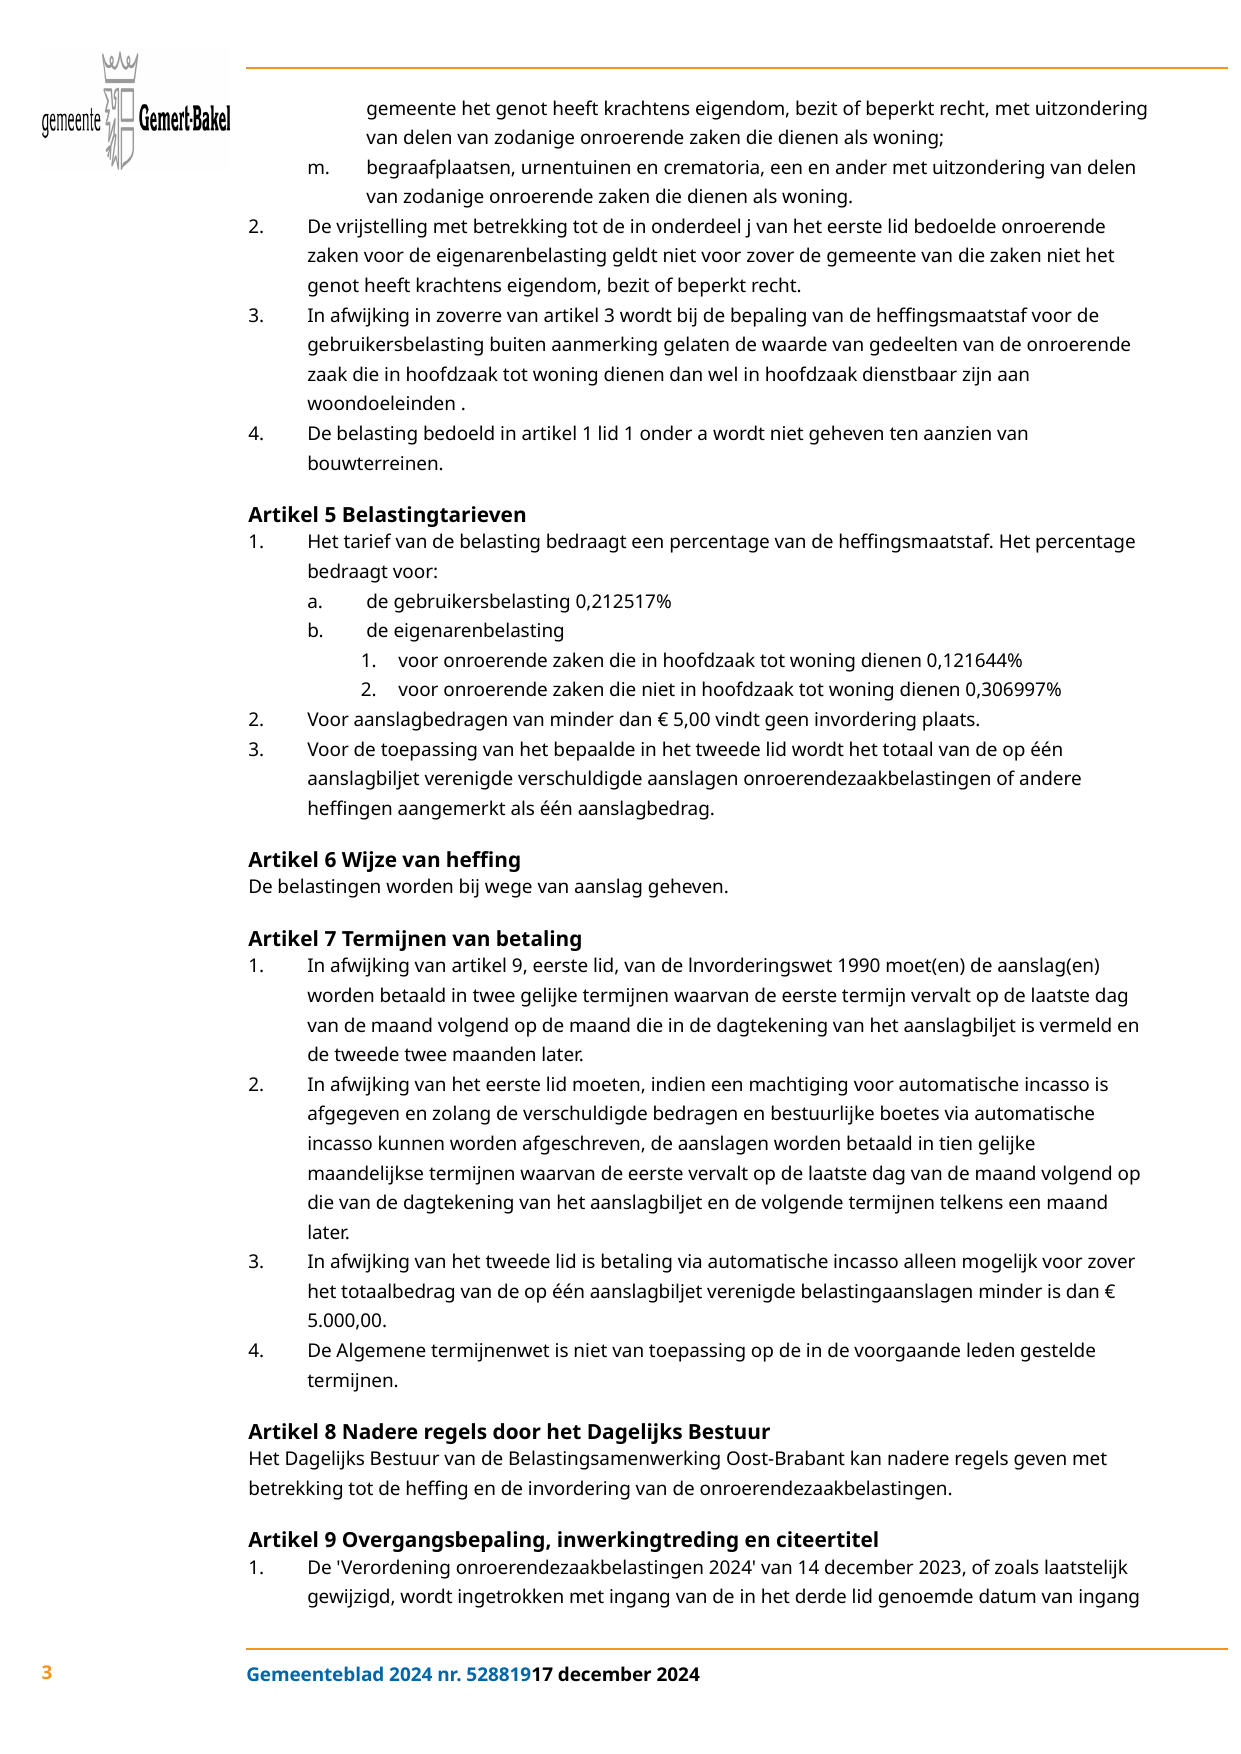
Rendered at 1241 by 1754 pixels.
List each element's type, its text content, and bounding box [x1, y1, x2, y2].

text Artikel 5 Belastingtarieven [248, 500, 1152, 529]
list In afwijking van het eerste lid moeten, indien een machtiging voor automatische incasso is afgegeven en zolang de verschuldigde bedragen en bestuurlijke boetes via automatische incasso kunnen worden afgeschreven, de aanslagen worden betaald in tien gelijke maandelijkse termijnen waarvan de eerste vervalt op de laatste dag van de maand volgend op die van de dagtekening van het aanslagbiljet en de volgende termijnen telkens een maand later. [248, 1071, 1152, 1244]
text De belastingen worden bij wege van aanslag geheven. [248, 874, 1152, 899]
text Artikel 9 Overgangsbepaling, inwerkingtreding en citeertitel [248, 1526, 1152, 1554]
text Artikel 8 Nadere regels door het Dagelijks Bestuur [248, 1417, 1152, 1446]
list De 'Verordening onroerendezaakbelastingen 2024' van 14 december 2023, of zoals laatstelijk gewijzigd, wordt ingetrokken met ingang van de in het derde lid genoemde datum van ingang [248, 1554, 1152, 1609]
list gemeente het genot heeft krachtens eigendom, bezit of beperkt recht, met uitzondering van delen van zodanige onroerende zaken die dienen als woning; [307, 95, 1152, 150]
list De Algemene termijnenwet is niet van toepassing op de in de voorgaande leden gestelde termijnen. [248, 1337, 1152, 1392]
list De vrijstelling met betrekking tot de in onderdeel j van het eerste lid bedoelde onroerende zaken voor de eigenarenbelasting geldt niet voor zover de gemeente van die zaken niet het genot heeft krachtens eigendom, bezit of beperkt recht. [248, 213, 1152, 298]
list In afwijking van het tweede lid is betaling via automatische incasso alleen mogelijk voor zover het totaalbedrag van de op één aanslagbiljet verenigde belastingaanslagen minder is dan € 5.000,00. [248, 1248, 1152, 1333]
list de gebruikersbelasting 0,212517% [307, 588, 1152, 613]
list Voor de toepassing van het bepaalde in het tweede lid wordt het totaal van de op één aanslagbiljet verenigde verschuldigde aanslagen onroerendezaakbelastingen of andere heffingen aangemerkt als één aanslagbedrag. [248, 736, 1152, 821]
list begraafplaatsen, urnentuinen en crematoria, een en ander met uitzondering van delen van zodanige onroerende zaken die dienen als woning. [307, 154, 1152, 209]
list voor onroerende zaken die niet in hoofdzaak tot woning dienen 0,306997% [361, 677, 1152, 702]
list Het tarief van de belasting bedraagt een percentage van de heffingsmaatstaf. Het percentage bedraagt voor: [248, 529, 1152, 584]
list Voor aanslagbedragen van minder dan € 5,00 vindt geen invordering plaats. [248, 706, 1152, 732]
picture [41, 47, 231, 172]
list voor onroerende zaken die in hoofdzaak tot woning dienen 0,121644% [361, 647, 1152, 673]
list In afwijking in zoverre van artikel 3 wordt bij de bepaling van de heffingsmaatstaf voor de gebruikersbelasting buiten aanmerking gelaten de waarde van gedeelten van de onroerende zaak die in hoofdzaak tot woning dienen dan wel in hoofdzaak dienstbaar zijn aan woondoeleinden . [248, 302, 1152, 416]
list In afwijking van artikel 9, eerste lid, van de lnvorderingswet 1990 moet(en) de aanslag(en) worden betaald in twee gelijke termijnen waarvan de eerste termijn vervalt op de laatste dag van de maand volgend op de maand die in de dagtekening van het aanslagbiljet is vermeld en de tweede twee maanden later. [248, 953, 1152, 1067]
list De belasting bedoeld in artikel 1 lid 1 onder a wordt niet geheven ten aanzien van bouwterreinen. [248, 420, 1152, 476]
text Artikel 7 Termijnen van betaling [248, 924, 1152, 953]
list de eigenarenbelasting [307, 617, 1152, 643]
text Het Dagelijks Bestuur van de Belastingsamenwerking Oost-Brabant kan nadere regels geven met betrekking tot de heffing en de invordering van de onroerendezaakbelastingen. [248, 1446, 1152, 1501]
text Artikel 6 Wijze van heffing [248, 845, 1152, 874]
